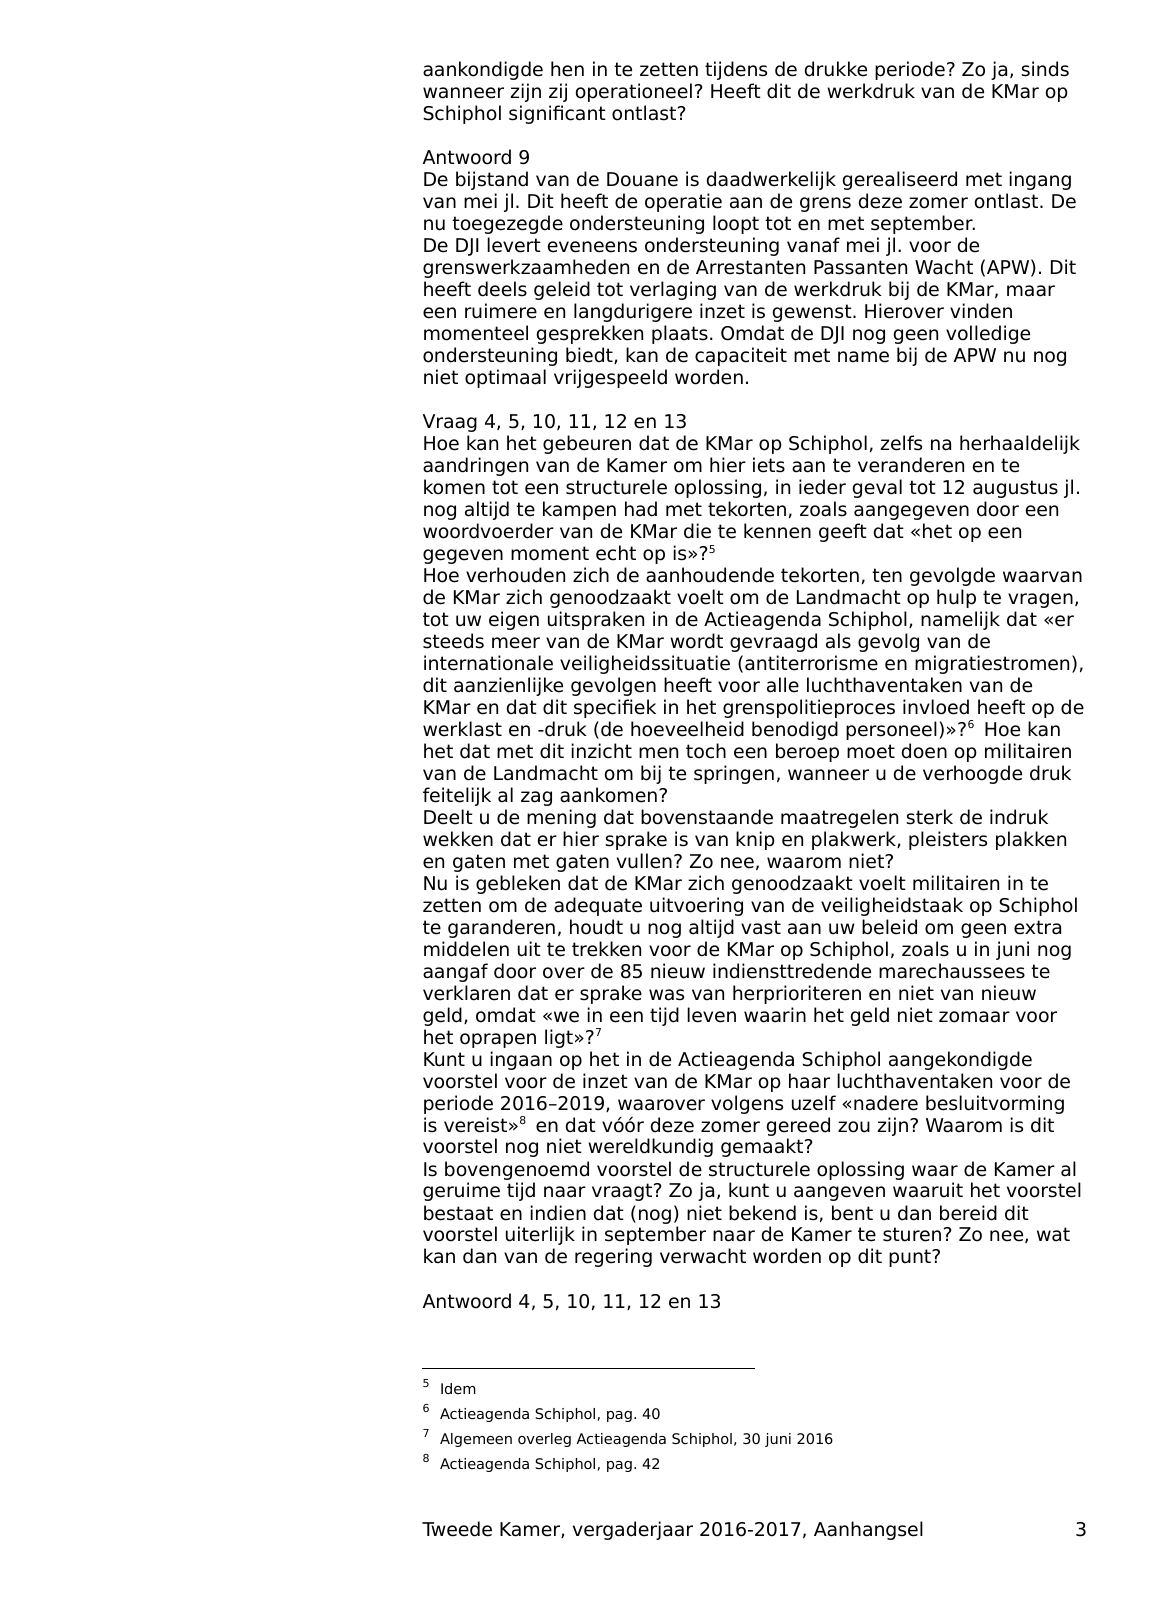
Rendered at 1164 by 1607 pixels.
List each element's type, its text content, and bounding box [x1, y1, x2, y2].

text Antwoord 9 [422, 147, 1087, 169]
text aankondigde hen in te zetten tijdens de drukke periode? Zo ja, sinds wanneer zijn zij operationeel? Heeft dit de werkdruk van de KMar op Schiphol significant ontlast? [422, 59, 1087, 125]
text Hoe verhouden zich de aanhoudende tekorten, ten gevolgde waarvan de KMar zich genoodzaakt voelt om de Landmacht op hulp te vragen, tot uw eigen uitspraken in de Actieagenda Schiphol, namelijk dat «er steeds meer van de KMar wordt gevraagd als gevolg van de internationale veiligheidssituatie (antiterrorisme en migratiestromen), dit aanzienlijke gevolgen heeft voor alle luchthaventaken van de KMar en dat dit specifiek in het grenspolitieproces invloed heeft op de werklast en -druk (de hoeveelheid benodigd personeel)»? Hoe kan het dat met dit inzicht men toch een beroep moet doen op militairen van de Landmacht om bij te springen, wanneer u de verhoogde druk feitelijk al zag aankomen? [422, 565, 1087, 807]
text Algemeen overleg Actieagenda Schiphol, 30 juni 2016 [422, 1427, 1087, 1449]
text Nu is gebleken dat de KMar zich genoodzaakt voelt militairen in te zetten om de adequate uitvoering van de veiligheidstaak op Schiphol te garanderen, houdt u nog altijd vast aan uw beleid om geen extra middelen uit te trekken voor de KMar op Schiphol, zoals u in juni nog aangaf door over de 85 nieuw indiensttredende marechaussees te verklaren dat er sprake was van herprioriteren en niet van nieuw geld, omdat «we in een tijd leven waarin het geld niet zomaar voor het oprapen ligt»? [422, 873, 1087, 1048]
text Hoe kan het gebeuren dat de KMar op Schiphol, zelfs na herhaaldelijk aandringen van de Kamer om hier iets aan te veranderen en te komen tot een structurele oplossing, in ieder geval tot 12 augustus jl. nog altijd te kampen had met tekorten, zoals aangegeven door een woordvoerder van de KMar die te kennen geeft dat «het op een gegeven moment echt op is»? [422, 433, 1087, 565]
text Idem [422, 1377, 1087, 1399]
text Deelt u de mening dat bovenstaande maatregelen sterk de indruk wekken dat er hier sprake is van knip en plakwerk, pleisters plakken en gaten met gaten vullen? Zo nee, waarom niet? [422, 807, 1087, 873]
text Actieagenda Schiphol, pag. 42 [422, 1452, 1087, 1474]
text Kunt u ingaan op het in de Actieagenda Schiphol aangekondigde voorstel voor de inzet van de KMar op haar luchthaventaken voor de periode 2016–2019, waarover volgens uzelf «nadere besluitvorming is vereist» en dat vóór deze zomer gereed zou zijn? Waarom is dit voorstel nog niet wereldkundig gemaakt? [422, 1048, 1087, 1158]
text Vraag 4, 5, 10, 11, 12 en 13 [422, 411, 1087, 433]
text Is bovengenoemd voorstel de structurele oplossing waar de Kamer al geruime tijd naar vraagt? Zo ja, kunt u aangeven waaruit het voorstel bestaat en indien dat (nog) niet bekend is, bent u dan bereid dit voorstel uiterlijk in september naar de Kamer te sturen? Zo nee, wat kan dan van de regering verwacht worden op dit punt? [422, 1158, 1087, 1268]
text Actieagenda Schiphol, pag. 40 [422, 1402, 1087, 1424]
text De DJI levert eveneens ondersteuning vanaf mei jl. voor de grenswerkzaamheden en de Arrestanten Passanten Wacht (APW). Dit heeft deels geleid tot verlaging van de werkdruk bij de KMar, maar een ruimere en langdurigere inzet is gewenst. Hierover vinden momenteel gesprekken plaats. Omdat de DJI nog geen volledige ondersteuning biedt, kan de capaciteit met name bij de APW nu nog niet optimaal vrijgespeeld worden. [422, 235, 1087, 389]
text Antwoord 4, 5, 10, 11, 12 en 13 [422, 1291, 1087, 1312]
text De bijstand van de Douane is daadwerkelijk gerealiseerd met ingang van mei jl. Dit heeft de operatie aan de grens deze zomer ontlast. De nu toegezegde ondersteuning loopt tot en met september. [422, 169, 1087, 235]
